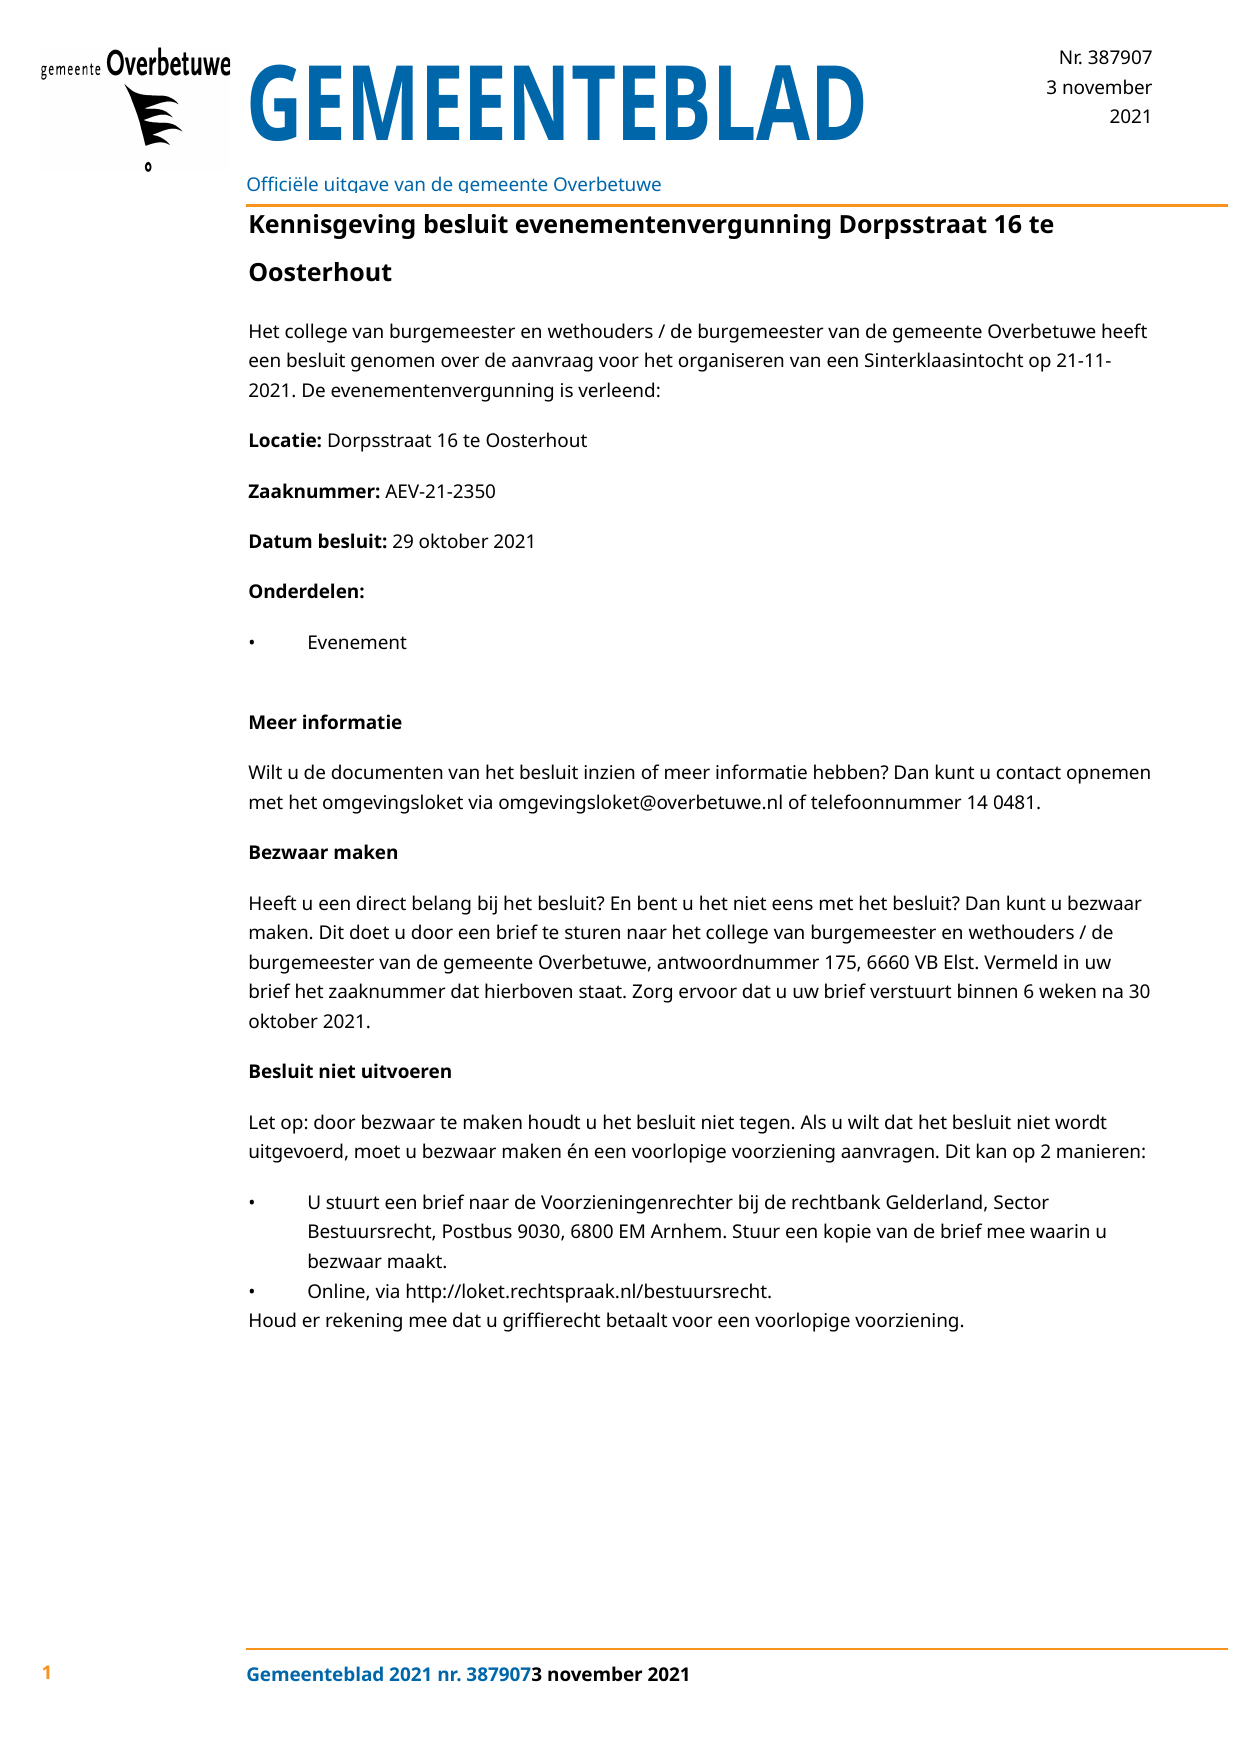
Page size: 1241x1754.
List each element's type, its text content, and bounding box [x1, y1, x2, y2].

picture [41, 47, 231, 172]
text Besluit niet uitvoeren [248, 1059, 1152, 1084]
text Bezwaar maken [248, 839, 1152, 865]
list U stuurt een brief naar de Voorzieningenrechter bij de rechtbank Gelderland, Sector Bestuursrecht, Postbus 9030, 6800 EM Arnhem. Stuur een kopie van de brief mee waarin u bezwaar maakt. [248, 1189, 1152, 1274]
text Kennisgeving besluit evenementenvergunning Dorpsstraat 16 te Oosterhout [248, 207, 1152, 288]
text Zaaknummer: AEV-21-2350 [248, 478, 1152, 504]
text Meer informatie [248, 709, 1152, 735]
text Onderdelen: [248, 579, 1152, 604]
text Locatie: Dorpsstraat 16 te Oosterhout [248, 427, 1152, 453]
text Houd er rekening mee dat u griffierecht betaalt voor een voorlopige voorziening. [248, 1307, 1152, 1333]
text Datum besluit: 29 oktober 2021 [248, 528, 1152, 554]
text Heeft u een direct belang bij het besluit? En bent u het niet eens met het besluit? Dan kunt u bezwaar maken. Dit doet u door een brief te sturen naar het college van burgemeester en wethouders / de burgemeester van de gemeente Overbetuwe, antwoordnummer 175, 6660 VB Elst. Vermeld in uw brief het zaaknummer dat hierboven staat. Zorg ervoor dat u uw brief verstuurt binnen 6 weken na 30 oktober 2021. [248, 890, 1152, 1034]
text Let op: door bezwaar te maken houdt u het besluit niet tegen. Als u wilt dat het besluit niet wordt uitgevoerd, moet u bezwaar maken én een voorlopige voorziening aanvragen. Dit kan op 2 manieren: [248, 1109, 1152, 1164]
list Online, via http://loket.rechtspraak.nl/bestuursrecht. [248, 1278, 1152, 1304]
list Evenement [248, 629, 1152, 655]
text Wilt u de documenten van het besluit inzien of meer informatie hebben? Dan kunt u contact opnemen met het omgevingsloket via omgevingsloket@overbetuwe.nl of telefoonnummer 14 0481. [248, 759, 1152, 815]
text Het college van burgemeester en wethouders / de burgemeester van de gemeente Overbetuwe heeft een besluit genomen over de aanvraag voor het organiseren van een Sinterklaasintocht op 21-11-2021. De evenementenvergunning is verleend: [248, 318, 1152, 403]
